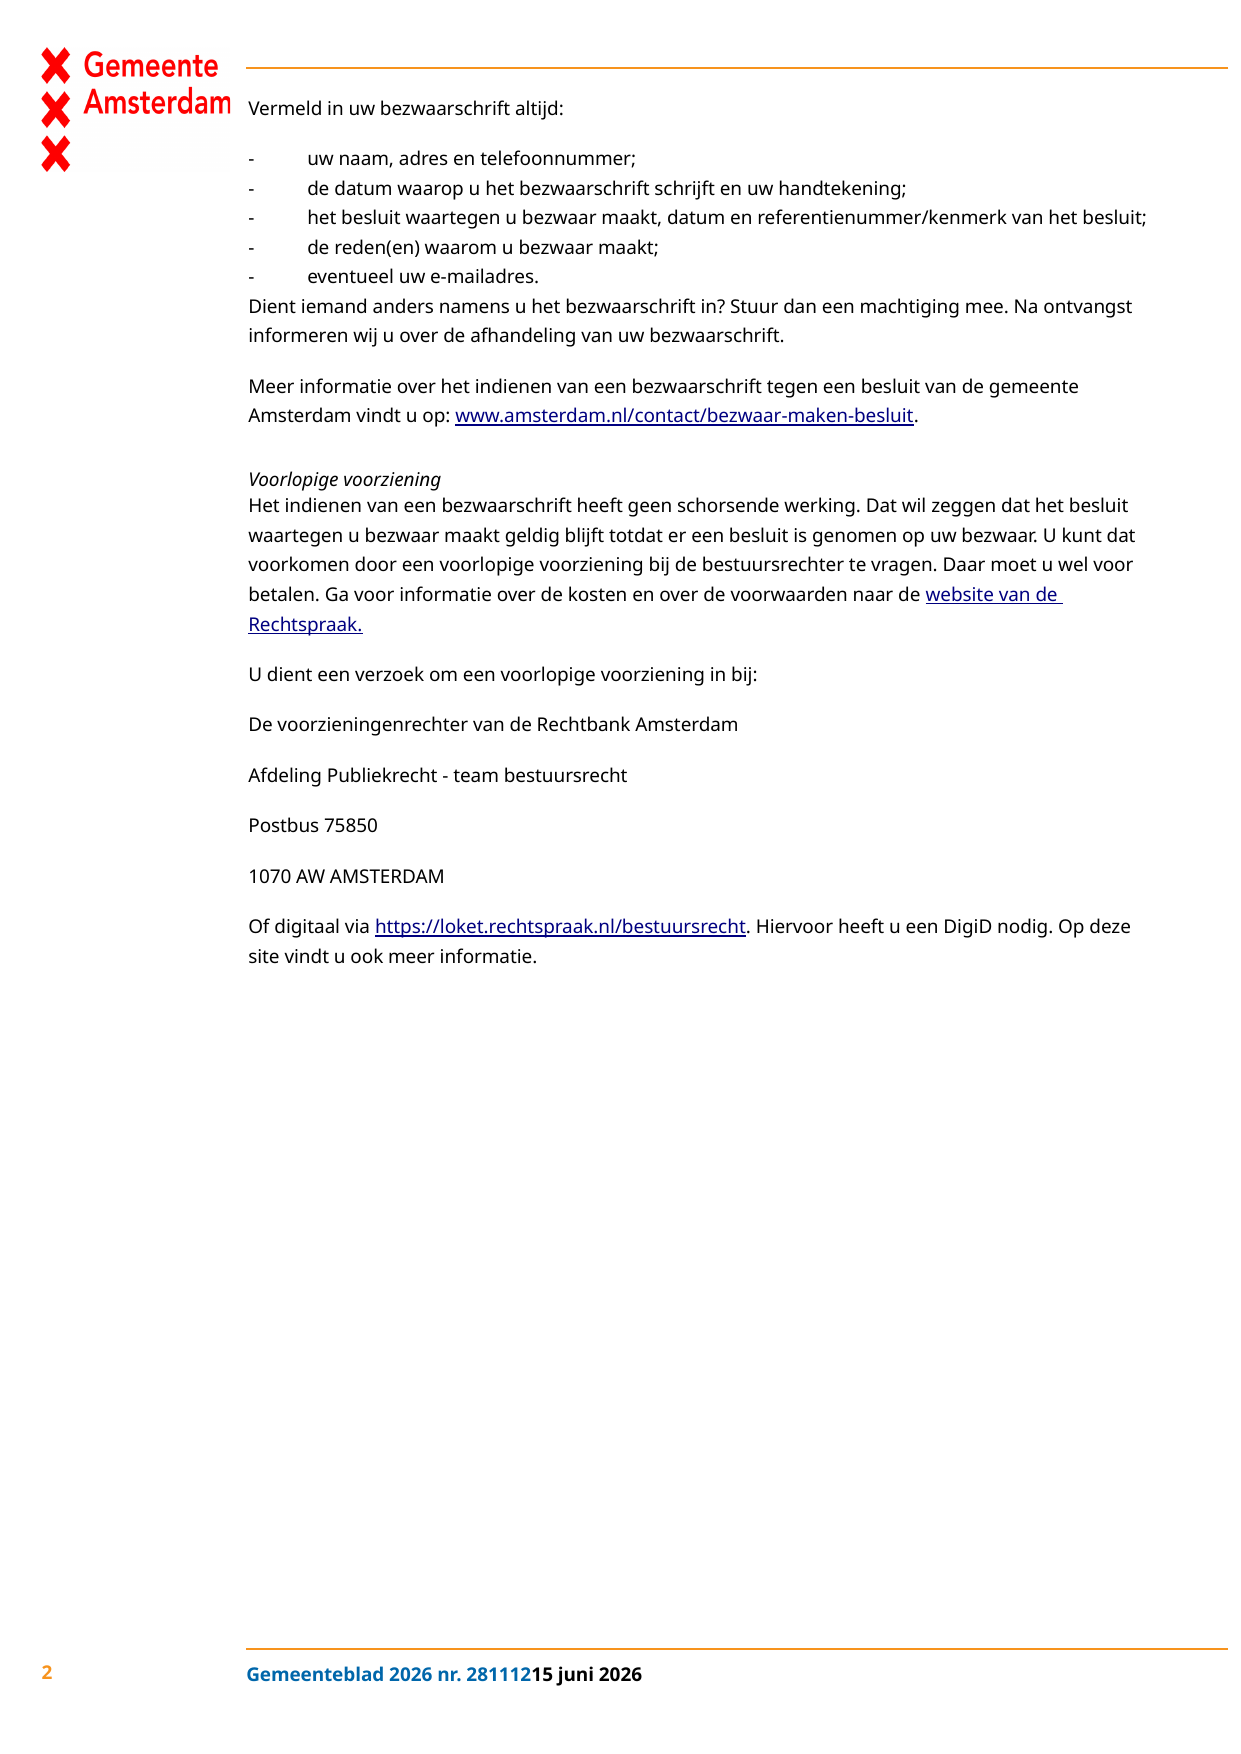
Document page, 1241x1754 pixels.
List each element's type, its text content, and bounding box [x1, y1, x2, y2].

text U dient een verzoek om een voorlopige voorziening in bij: [248, 661, 1152, 687]
picture [41, 47, 231, 172]
list het besluit waartegen u bezwaar maakt, datum en referentienummer/kenmerk van het besluit; [248, 204, 1152, 230]
text Dient iemand anders namens u het bezwaarschrift in? Stuur dan een machtiging mee. Na ontvangst informeren wij u over de afhandeling van uw bezwaarschrift. [248, 293, 1152, 348]
text Postbus 75850 [248, 812, 1152, 838]
text 1070 AW AMSTERDAM [248, 863, 1152, 888]
text Het indienen van een bezwaarschrift heeft geen schorsende werking. Dat wil zeggen dat het besluit waartegen u bezwaar maakt geldig blijft totdat er een besluit is genomen op uw bezwaar. U kunt dat voorkomen door een voorlopige voorziening bij de bestuursrechter te vragen. Daar moet u wel voor betalen. Ga voor informatie over de kosten en over de voorwaarden naar de website van de Rechtspraak. [248, 492, 1152, 636]
text Vermeld in uw bezwaarschrift altijd: [248, 95, 1152, 121]
text Voorlopige voorziening [248, 467, 1152, 492]
text Meer informatie over het indienen van een bezwaarschrift tegen een besluit van de gemeente Amsterdam vindt u op: www.amsterdam.nl/contact/bezwaar-maken-besluit. [248, 373, 1152, 428]
text De voorzieningenrechter van de Rechtbank Amsterdam [248, 712, 1152, 737]
list eventueel uw e-mailadres. [248, 263, 1152, 289]
list de datum waarop u het bezwaarschrift schrijft en uw handtekening; [248, 175, 1152, 201]
text Afdeling Publiekrecht - team bestuursrecht [248, 762, 1152, 788]
text Of digitaal via https://loket.rechtspraak.nl/bestuursrecht. Hiervoor heeft u een DigiD nodig. Op deze site vindt u ook meer informatie. [248, 913, 1152, 968]
list uw naam, adres en telefoonnummer; [248, 145, 1152, 171]
list de reden(en) waarom u bezwaar maakt; [248, 234, 1152, 260]
